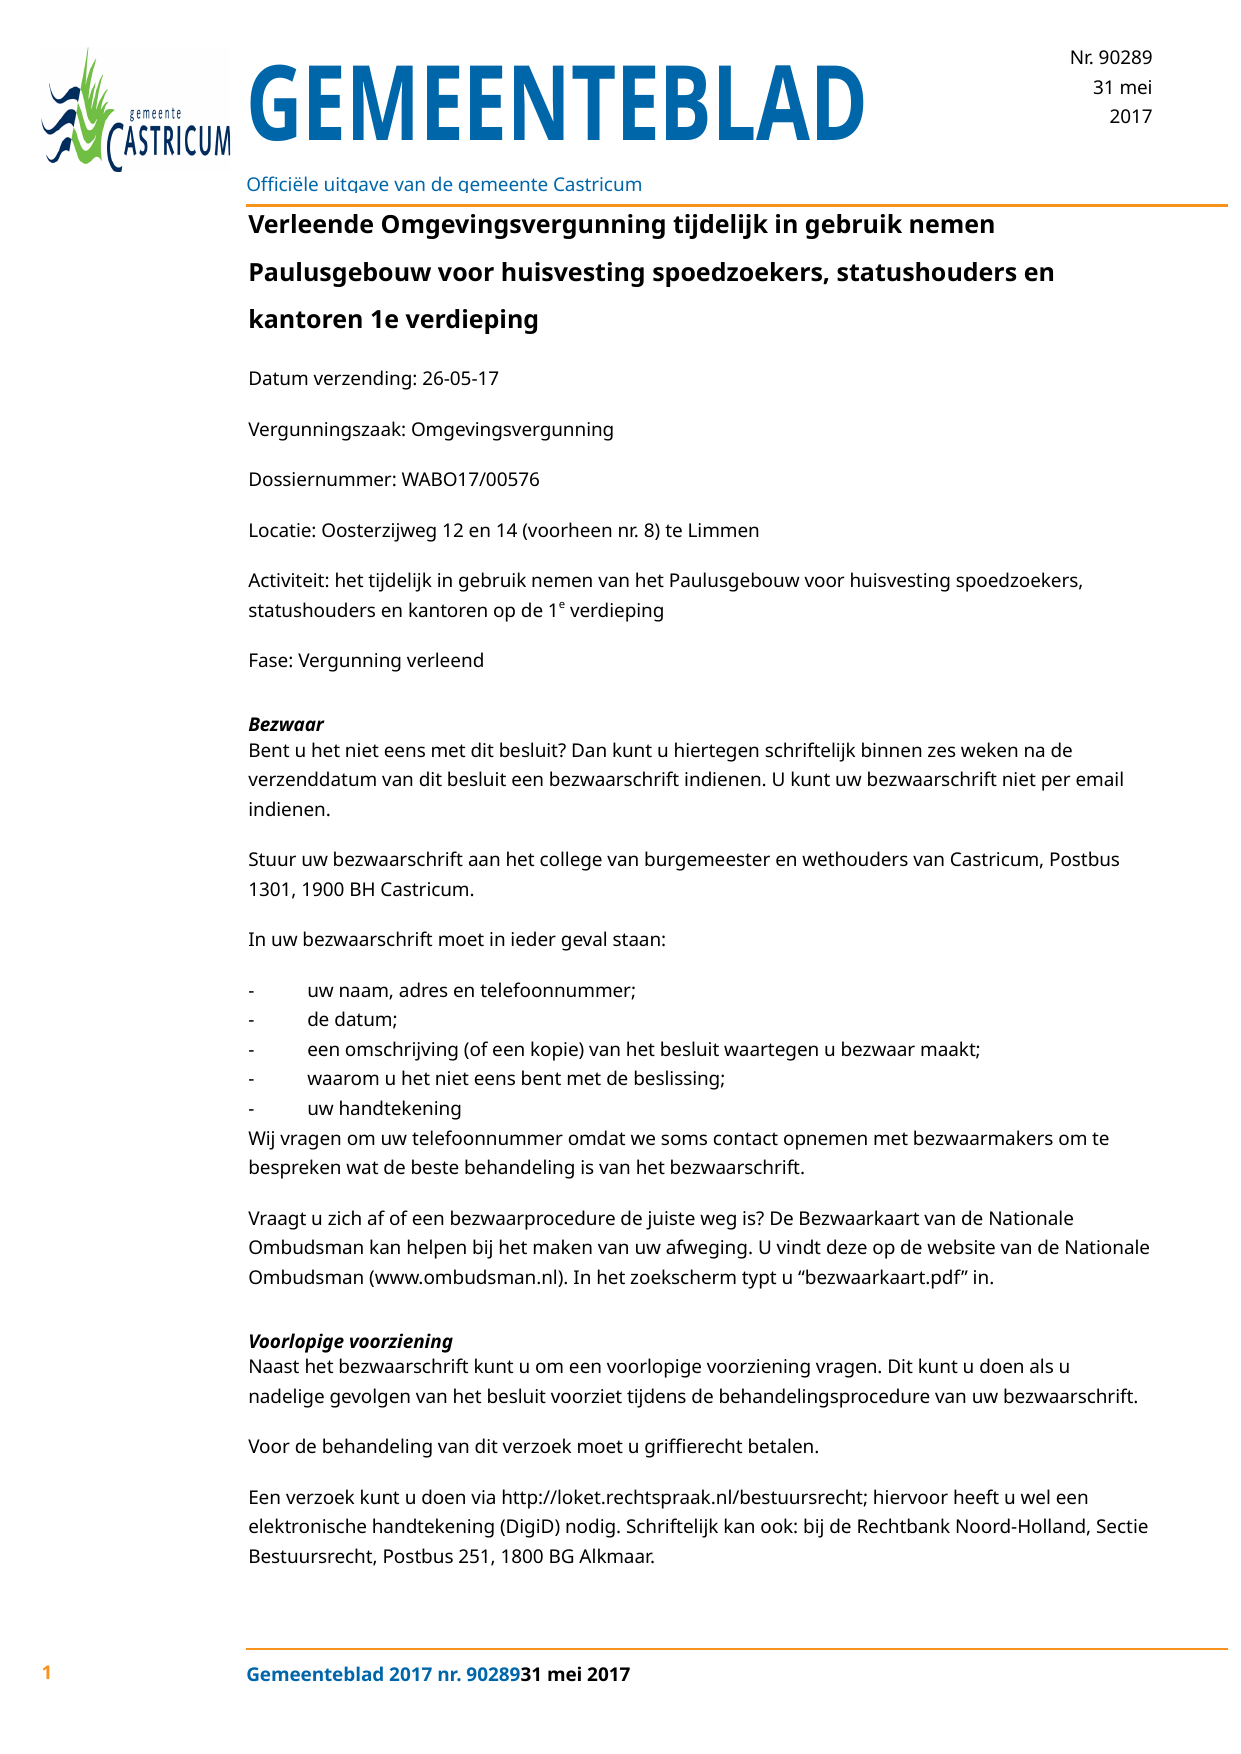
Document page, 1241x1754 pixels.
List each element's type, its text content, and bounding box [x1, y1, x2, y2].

list de datum; [248, 1006, 1152, 1032]
list uw naam, adres en telefoonnummer; [248, 977, 1152, 1003]
text Locatie: Oosterzijweg 12 en 14 (voorheen nr. 8) te Limmen [248, 517, 1152, 542]
text Verleende Omgevingsvergunning tijdelijk in gebruik nemen Paulusgebouw voor huisvesting spoedzoekers, statushouders en kantoren 1e verdieping [248, 207, 1152, 336]
text In uw bezwaarschrift moet in ieder geval staan: [248, 926, 1152, 952]
list een omschrijving (of een kopie) van het besluit waartegen u bezwaar maakt; [248, 1036, 1152, 1062]
list uw handtekening [248, 1095, 1152, 1121]
text Naast het bezwaarschrift kunt u om een voorlopige voorziening vragen. Dit kunt u doen als u nadelige gevolgen van het besluit voorziet tijdens de behandelingsprocedure van uw bezwaarschrift. [248, 1354, 1152, 1409]
text Voorlopige voorziening [248, 1328, 1152, 1354]
text Datum verzending: 26-05-17 [248, 366, 1152, 391]
text Activiteit: het tijdelijk in gebruik nemen van het Paulusgebouw voor huisvesting spoedzoekers, statushouders en kantoren op de 1e verdieping [248, 567, 1152, 622]
text Vraagt u zich af of een bezwaarprocedure de juiste weg is? De Bezwaarkaart van de Nationale Ombudsman kan helpen bij het maken van uw afweging. U vindt deze op de website van de Nationale Ombudsman (www.ombudsman.nl). In het zoekscherm typt u “bezwaarkaart.pdf” in. [248, 1205, 1152, 1290]
text Bezwaar [248, 711, 1152, 737]
text Stuur uw bezwaarschrift aan het college van burgemeester en wethouders van Castricum, Postbus 1301, 1900 BH Castricum. [248, 846, 1152, 902]
list waarom u het niet eens bent met de beslissing; [248, 1066, 1152, 1091]
text Wij vragen om uw telefoonnummer omdat we soms contact opnemen met bezwaarmakers om te bespreken wat de beste behandeling is van het bezwaarschrift. [248, 1125, 1152, 1180]
text Dossiernummer: WABO17/00576 [248, 466, 1152, 492]
text Voor de behandeling van dit verzoek moet u griffierecht betalen. [248, 1434, 1152, 1459]
picture [41, 47, 231, 172]
text Fase: Vergunning verleend [248, 647, 1152, 673]
text Bent u het niet eens met dit besluit? Dan kunt u hiertegen schriftelijk binnen zes weken na de verzenddatum van dit besluit een bezwaarschrift indienen. U kunt uw bezwaarschrift niet per email indienen. [248, 737, 1152, 822]
text Vergunningszaak: Omgevingsvergunning [248, 416, 1152, 442]
text Een verzoek kunt u doen via http://loket.rechtspraak.nl/bestuursrecht; hiervoor heeft u wel een elektronische handtekening (DigiD) nodig. Schriftelijk kan ook: bij de Rechtbank Noord-Holland, Sectie Bestuursrecht, Postbus 251, 1800 BG Alkmaar. [248, 1484, 1152, 1569]
